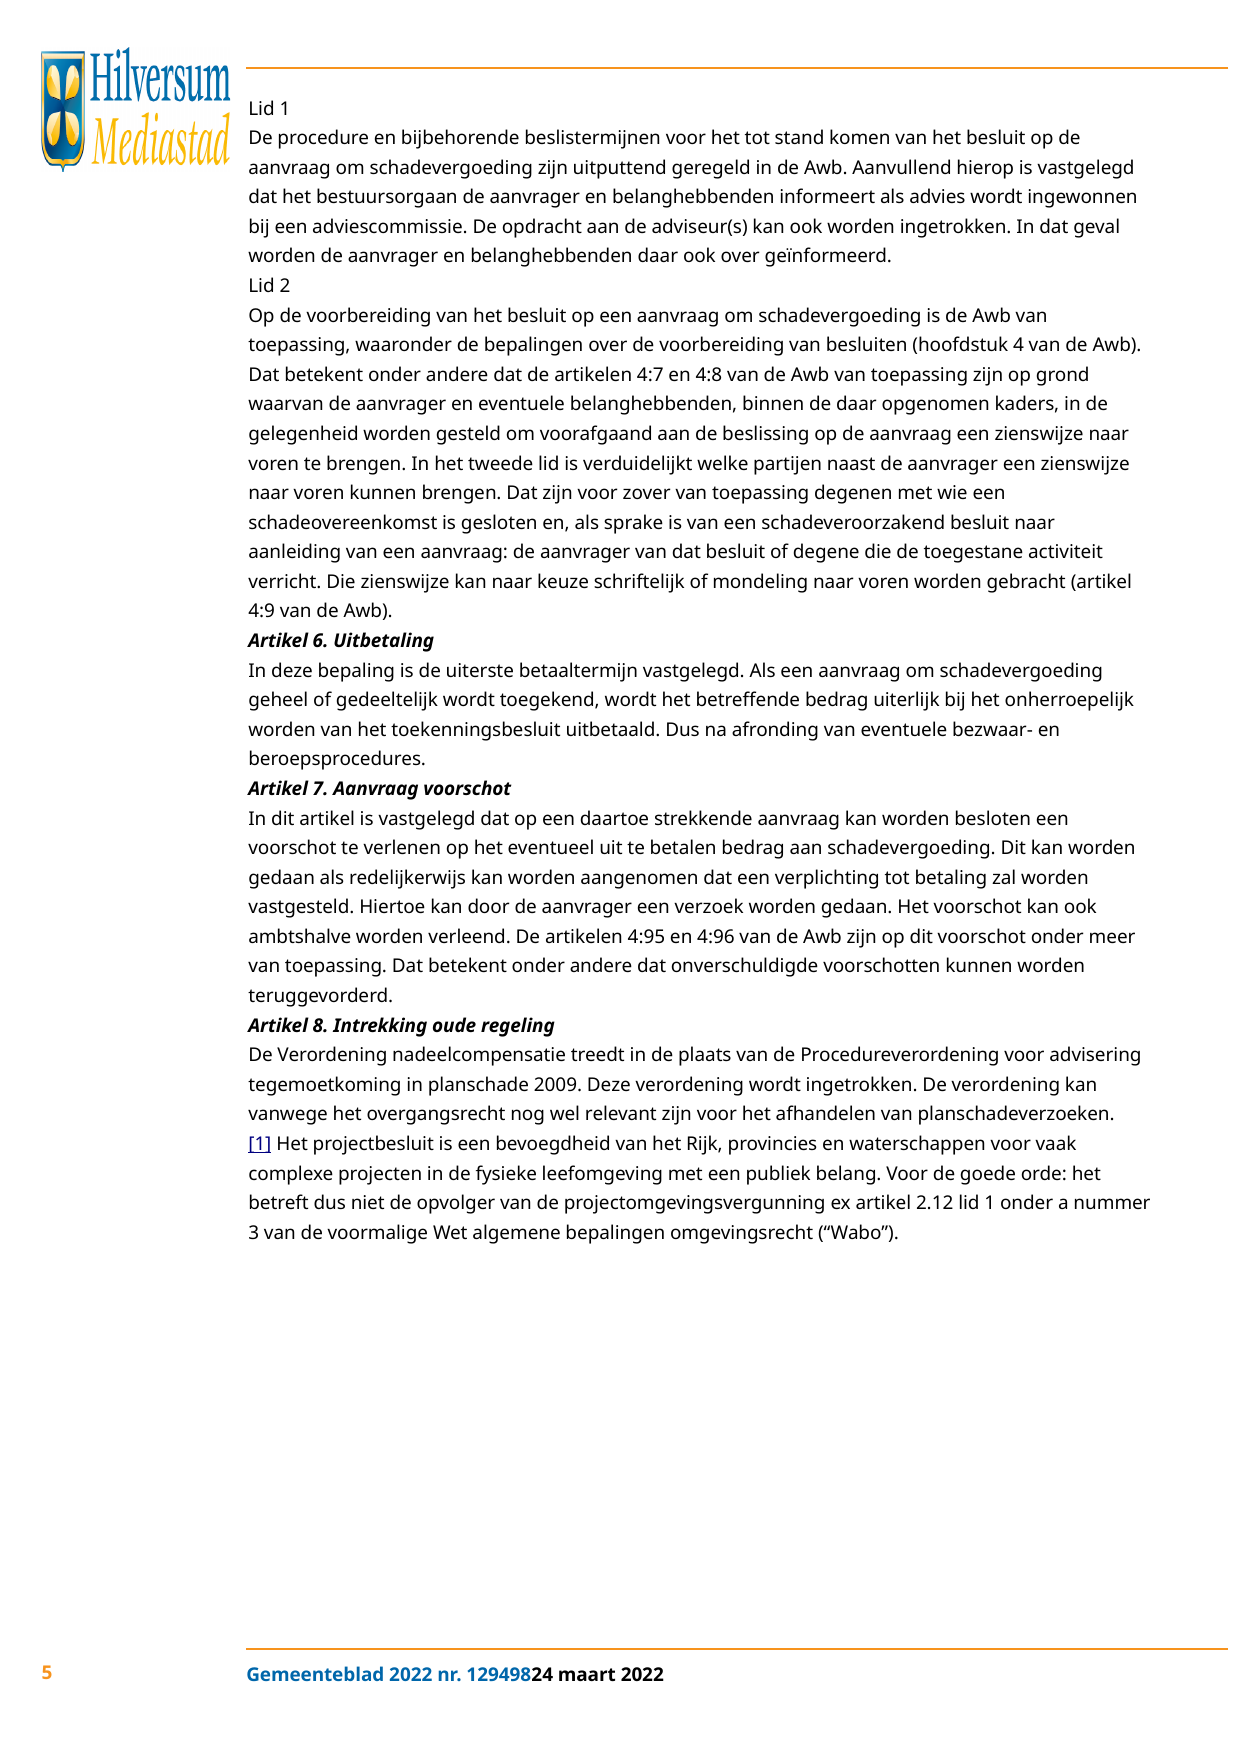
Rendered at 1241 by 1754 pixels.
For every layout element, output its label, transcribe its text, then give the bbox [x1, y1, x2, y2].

text Artikel 6. Uitbetaling [248, 627, 1152, 653]
text Lid 1 [248, 95, 1152, 121]
text Artikel 8. Intrekking oude regeling [248, 1012, 1152, 1038]
text Lid 2 [248, 272, 1152, 298]
text Artikel 7. Aanvraag voorschot [248, 775, 1152, 801]
picture [41, 47, 231, 172]
text Op de voorbereiding van het besluit op een aanvraag om schadevergoeding is de Awb van toepassing, waaronder de bepalingen over de voorbereiding van besluiten (hoofdstuk 4 van de Awb). Dat betekent onder andere dat de artikelen 4:7 en 4:8 van de Awb van toepassing zijn op grond waarvan de aanvrager en eventuele belanghebbenden, binnen de daar opgenomen kaders, in de gelegenheid worden gesteld om voorafgaand aan de beslissing op de aanvraag een zienswijze naar voren te brengen. In het tweede lid is verduidelijkt welke partijen naast de aanvrager een zienswijze naar voren kunnen brengen. Dat zijn voor zover van toepassing degenen met wie een schadeovereenkomst is gesloten en, als sprake is van een schadeveroorzakend besluit naar aanleiding van een aanvraag: de aanvrager van dat besluit of degene die de toegestane activiteit verricht. Die zienswijze kan naar keuze schriftelijk of mondeling naar voren worden gebracht (artikel 4:9 van de Awb). [248, 302, 1152, 623]
text De Verordening nadeelcompensatie treedt in de plaats van de Procedureverordening voor advisering tegemoetkoming in planschade 2009. Deze verordening wordt ingetrokken. De verordening kan vanwege het overgangsrecht nog wel relevant zijn voor het afhandelen van planschadeverzoeken. [248, 1041, 1152, 1126]
text In dit artikel is vastgelegd dat op een daartoe strekkende aanvraag kan worden besloten een voorschot te verlenen op het eventueel uit te betalen bedrag aan schadevergoeding. Dit kan worden gedaan als redelijkerwijs kan worden aangenomen dat een verplichting tot betaling zal worden vastgesteld. Hiertoe kan door de aanvrager een verzoek worden gedaan. Het voorschot kan ook ambtshalve worden verleend. De artikelen 4:95 en 4:96 van de Awb zijn op dit voorschot onder meer van toepassing. Dat betekent onder andere dat onverschuldigde voorschotten kunnen worden teruggevorderd. [248, 805, 1152, 1008]
text De procedure en bijbehorende beslistermijnen voor het tot stand komen van het besluit op de aanvraag om schadevergoeding zijn uitputtend geregeld in de Awb. Aanvullend hierop is vastgelegd dat het bestuursorgaan de aanvrager en belanghebbenden informeert als advies wordt ingewonnen bij een adviescommissie. De opdracht aan de adviseur(s) kan ook worden ingetrokken. In dat geval worden de aanvrager en belanghebbenden daar ook over geïnformeerd. [248, 124, 1152, 268]
text In deze bepaling is de uiterste betaaltermijn vastgelegd. Als een aanvraag om schadevergoeding geheel of gedeeltelijk wordt toegekend, wordt het betreffende bedrag uiterlijk bij het onherroepelijk worden van het toekenningsbesluit uitbetaald. Dus na afronding van eventuele bezwaar- en beroepsprocedures. [248, 657, 1152, 771]
text [1] Het projectbesluit is een bevoegdheid van het Rijk, provincies en waterschappen voor vaak complexe projecten in de fysieke leefomgeving met een publiek belang. Voor de goede orde: het betreft dus niet de opvolger van de projectomgevingsvergunning ex artikel 2.12 lid 1 onder a nummer 3 van de voormalige Wet algemene bepalingen omgevingsrecht (“Wabo”). [248, 1130, 1152, 1245]
